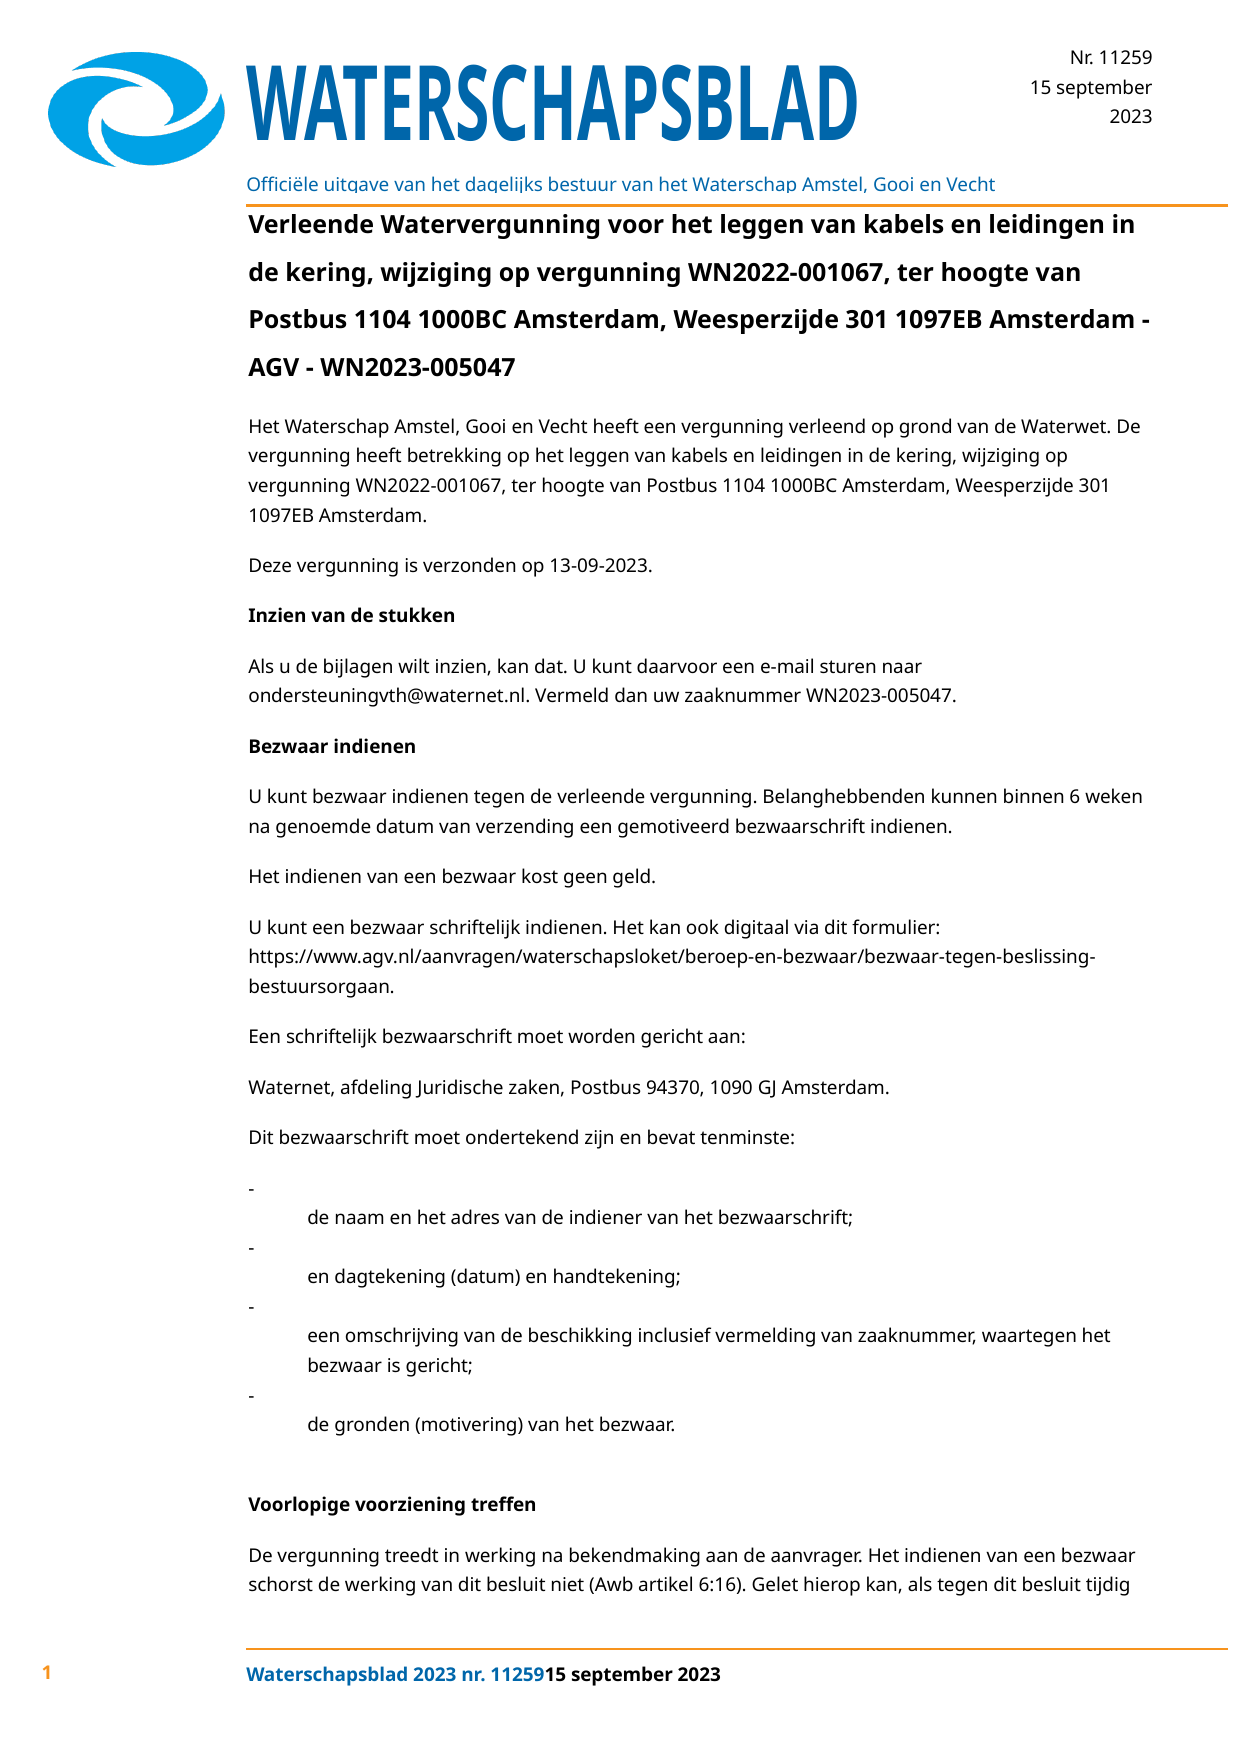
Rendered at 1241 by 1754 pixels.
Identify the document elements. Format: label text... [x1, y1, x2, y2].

text U kunt bezwaar indienen tegen de verleende vergunning. Belanghebbenden kunnen binnen 6 weken na genoemde datum van verzending een gemotiveerd bezwaarschrift indienen. [248, 783, 1152, 839]
text De vergunning treedt in werking na bekendmaking aan de aanvrager. Het indienen van een bezwaar schorst de werking van dit besluit niet (Awb artikel 6:16). Gelet hierop kan, als tegen dit besluit tijdig [248, 1542, 1152, 1597]
text Dit bezwaarschrift moet ondertekend zijn en bevat tenminste: [248, 1124, 1152, 1150]
text Voorlopige voorziening treffen [248, 1491, 1152, 1517]
text Deze vergunning is verzonden op 13-09-2023. [248, 552, 1152, 578]
text Inzien van de stukken [248, 603, 1152, 628]
text Het Waterschap Amstel, Gooi en Vecht heeft een vergunning verleend op grond van de Waterwet. De vergunning heeft betrekking op het leggen van kabels en leidingen in de kering, wijziging op vergunning WN2022-001067, ter hoogte van Postbus 1104 1000BC Amsterdam, Weesperzijde 301 1097EB Amsterdam. [248, 413, 1152, 528]
list de gronden (motivering) van het bezwaar. [248, 1411, 1152, 1437]
text Waternet, afdeling Juridische zaken, Postbus 94370, 1090 GJ Amsterdam. [248, 1074, 1152, 1100]
text Verleende Watervergunning voor het leggen van kabels en leidingen in de kering, wijziging op vergunning WN2022-001067, ter hoogte van Postbus 1104 1000BC Amsterdam, Weesperzijde 301 1097EB Amsterdam - AGV - WN2023-005047 [248, 207, 1152, 384]
text Als u de bijlagen wilt inzien, kan dat. U kunt daarvoor een e-mail sturen naar ondersteuningvth@waternet.nl. Vermeld dan uw zaaknummer WN2023-005047. [248, 653, 1152, 708]
list en dagtekening (datum) en handtekening; [248, 1263, 1152, 1289]
text Een schriftelijk bezwaarschrift moet worden gericht aan: [248, 1023, 1152, 1049]
text U kunt een bezwaar schriftelijk indienen. Het kan ook digitaal via dit formulier: https://www.agv.nl/aanvragen/waterschapsloket/beroep-en-bezwaar/bezwaar-tegen-beslissing-bestuursorgaan. [248, 914, 1152, 999]
text Bezwaar indienen [248, 733, 1152, 759]
list een omschrijving van de beschikking inclusief vermelding van zaaknummer, waartegen het bezwaar is gericht; [248, 1323, 1152, 1378]
list de naam en het adres van de indiener van het bezwaarschrift; [248, 1204, 1152, 1230]
picture [41, 47, 231, 172]
text Het indienen van een bezwaar kost geen geld. [248, 863, 1152, 889]
